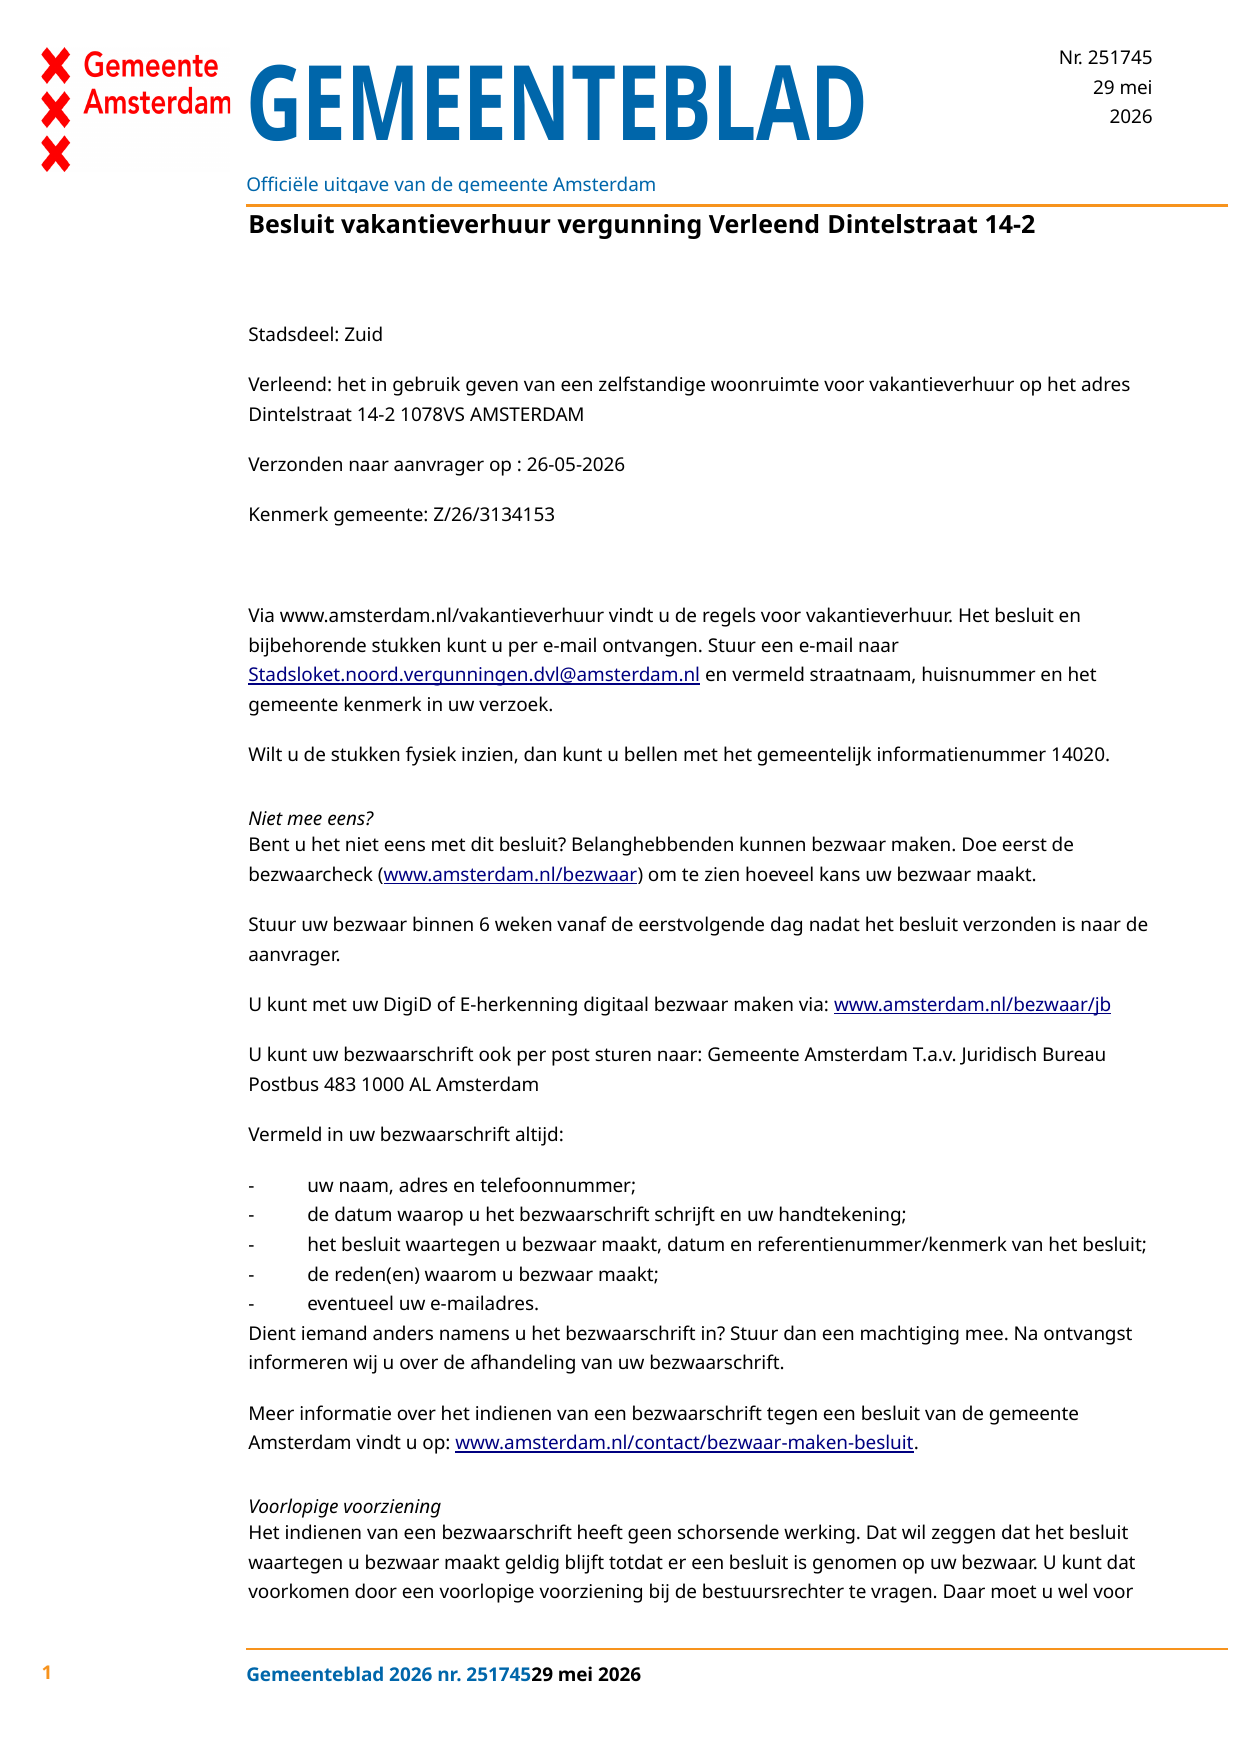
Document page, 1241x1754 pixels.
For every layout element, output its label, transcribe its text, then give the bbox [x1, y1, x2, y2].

text Wilt u de stukken fysiek inzien, dan kunt u bellen met het gemeentelijk informatienummer 14020. [248, 742, 1152, 767]
list uw naam, adres en telefoonnummer; [248, 1172, 1152, 1198]
list het besluit waartegen u bezwaar maakt, datum en referentienummer/kenmerk van het besluit; [248, 1231, 1152, 1257]
text Stuur uw bezwaar binnen 6 weken vanaf de eerstvolgende dag nadat het besluit verzonden is naar de aanvrager. [248, 911, 1152, 967]
text Verleend: het in gebruik geven van een zelfstandige woonruimte voor vakantieverhuur op het adres Dintelstraat 14-2 1078VS AMSTERDAM [248, 371, 1152, 426]
text Bent u het niet eens met dit besluit? Belanghebbenden kunnen bezwaar maken. Doe eerst de bezwaarcheck (www.amsterdam.nl/bezwaar) om te zien hoeveel kans uw bezwaar maakt. [248, 831, 1152, 887]
text Vermeld in uw bezwaarschrift altijd: [248, 1122, 1152, 1147]
text Verzonden naar aanvrager op : 26-05-2026 [248, 451, 1152, 477]
text Dient iemand anders namens u het bezwaarschrift in? Stuur dan een machtiging mee. Na ontvangst informeren wij u over de afhandeling van uw bezwaarschrift. [248, 1320, 1152, 1375]
text U kunt met uw DigiD of E-herkenning digitaal bezwaar maken via: www.amsterdam.nl/bezwaar/jb [248, 991, 1152, 1017]
list de datum waarop u het bezwaarschrift schrijft en uw handtekening; [248, 1202, 1152, 1227]
list eventueel uw e-mailadres. [248, 1290, 1152, 1316]
text Voorlopige voorziening [248, 1493, 1152, 1519]
text Stadsdeel: Zuid [248, 321, 1152, 346]
picture [41, 47, 231, 172]
text Het indienen van een bezwaarschrift heeft geen schorsende werking. Dat wil zeggen dat het besluit waartegen u bezwaar maakt geldig blijft totdat er een besluit is genomen op uw bezwaar. U kunt dat voorkomen door een voorlopige voorziening bij de bestuursrechter te vragen. Daar moet u wel voor [248, 1519, 1152, 1604]
text Besluit vakantieverhuur vergunning Verleend Dintelstraat 14-2 [248, 207, 1152, 241]
text Kenmerk gemeente: Z/26/3134153 [248, 502, 1152, 527]
list de reden(en) waarom u bezwaar maakt; [248, 1261, 1152, 1287]
text U kunt uw bezwaarschrift ook per post sturen naar: Gemeente Amsterdam T.a.v. Juridisch Bureau Postbus 483 1000 AL Amsterdam [248, 1042, 1152, 1097]
text Meer informatie over het indienen van een bezwaarschrift tegen een besluit van de gemeente Amsterdam vindt u op: www.amsterdam.nl/contact/bezwaar-maken-besluit. [248, 1400, 1152, 1455]
text Niet mee eens? [248, 806, 1152, 831]
text Via www.amsterdam.nl/vakantieverhuur vindt u de regels voor vakantieverhuur. Het besluit en bijbehorende stukken kunt u per e-mail ontvangen. Stuur een e-mail naar Stadsloket.noord.vergunningen.dvl@amsterdam.nl en vermeld straatnaam, huisnummer en het gemeente kenmerk in uw verzoek. [248, 602, 1152, 717]
